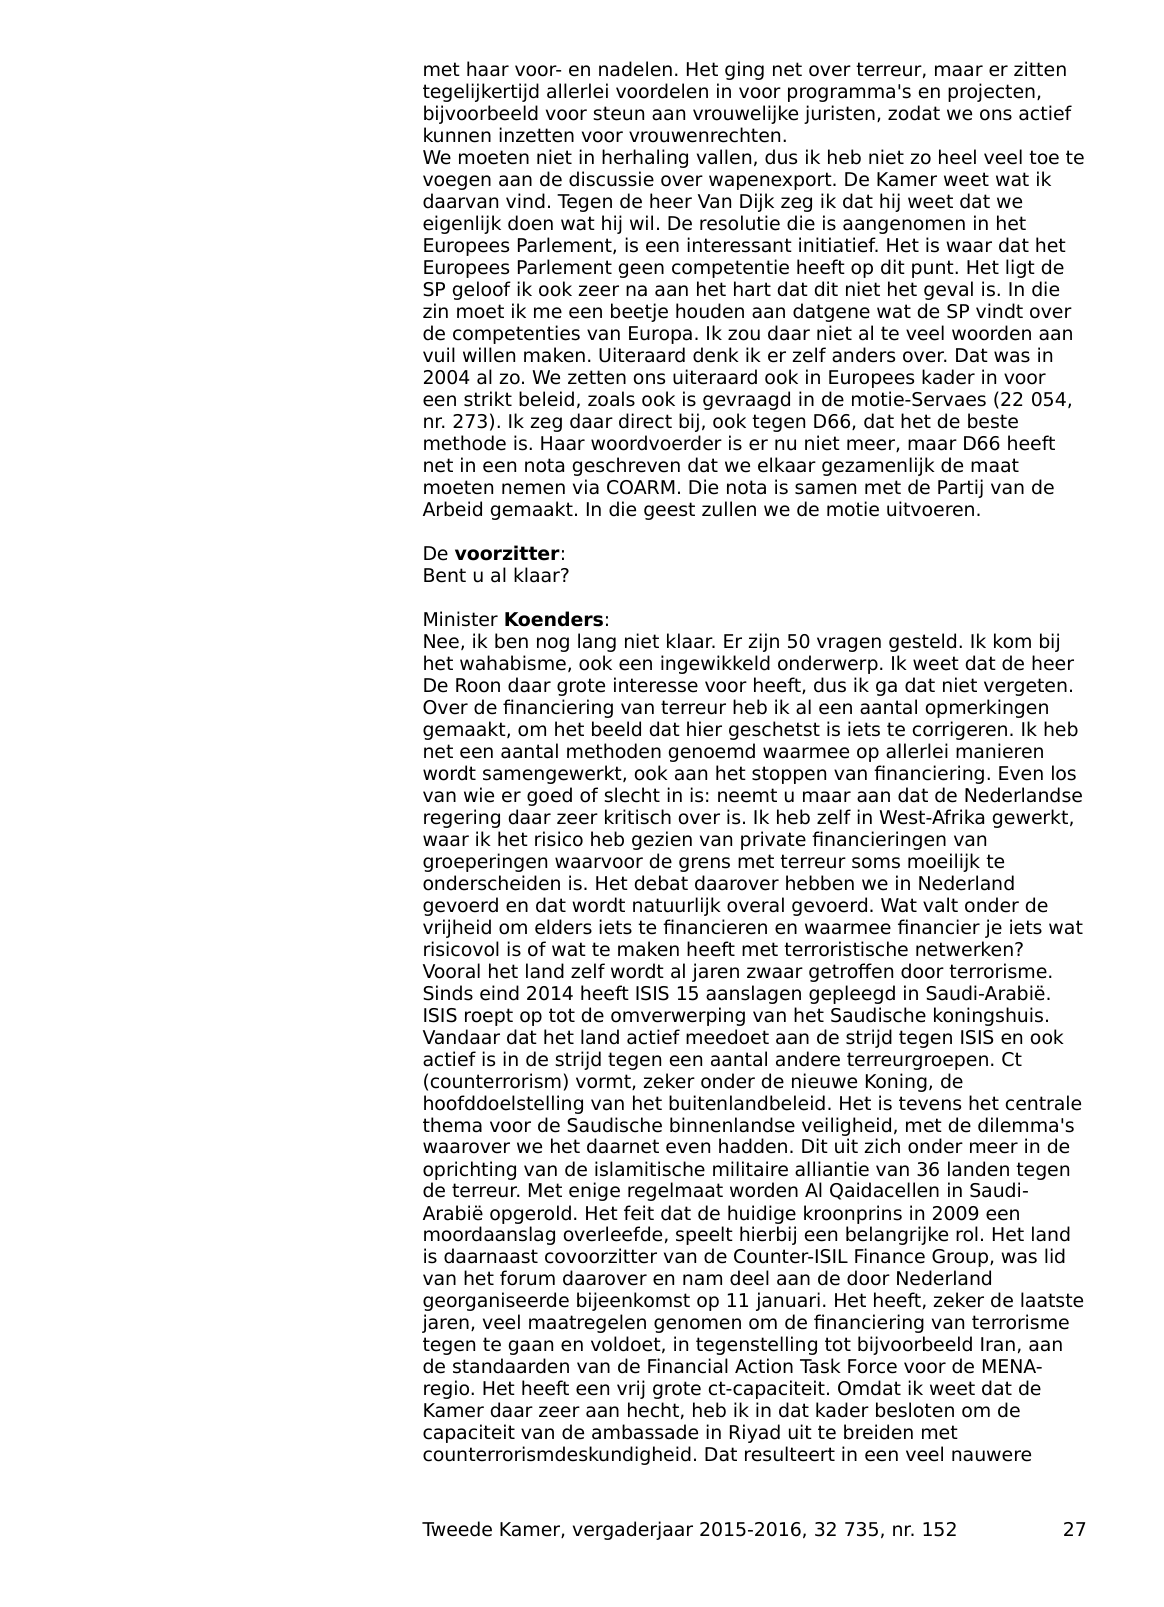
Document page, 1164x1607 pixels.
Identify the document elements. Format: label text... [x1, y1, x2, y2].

text met haar voor- en nadelen. Het ging net over terreur, maar er zitten tegelijkertijd allerlei voordelen in voor programma's en projecten, bijvoorbeeld voor steun aan vrouwelijke juristen, zodat we ons actief kunnen inzetten voor vrouwenrechten. [422, 59, 1087, 147]
text Bent u al klaar? [422, 565, 1087, 587]
text Nee, ik ben nog lang niet klaar. Er zijn 50 vragen gesteld. Ik kom bij het wahabisme, ook een ingewikkeld onderwerp. Ik weet dat de heer De Roon daar grote interesse voor heeft, dus ik ga dat niet vergeten. [422, 631, 1087, 697]
text Minister Koenders: [422, 609, 1087, 631]
text De voorzitter: [422, 543, 1087, 565]
text We moeten niet in herhaling vallen, dus ik heb niet zo heel veel toe te voegen aan de discussie over wapenexport. De Kamer weet wat ik daarvan vind. Tegen de heer Van Dijk zeg ik dat hij weet dat we eigenlijk doen wat hij wil. De resolutie die is aangenomen in het Europees Parlement, is een interessant initiatief. Het is waar dat het Europees Parlement geen competentie heeft op dit punt. Het ligt de SP geloof ik ook zeer na aan het hart dat dit niet het geval is. In die zin moet ik me een beetje houden aan datgene wat de SP vindt over de competenties van Europa. Ik zou daar niet al te veel woorden aan vuil willen maken. Uiteraard denk ik er zelf anders over. Dat was in 2004 al zo. We zetten ons uiteraard ook in Europees kader in voor een strikt beleid, zoals ook is gevraagd in de motie-Servaes (22 054, nr. 273). Ik zeg daar direct bij, ook tegen D66, dat het de beste methode is. Haar woordvoerder is er nu niet meer, maar D66 heeft net in een nota geschreven dat we elkaar gezamenlijk de maat moeten nemen via COARM. Die nota is samen met de Partij van de Arbeid gemaakt. In die geest zullen we de motie uitvoeren. [422, 147, 1087, 521]
text Over de financiering van terreur heb ik al een aantal opmerkingen gemaakt, om het beeld dat hier geschetst is iets te corrigeren. Ik heb net een aantal methoden genoemd waarmee op allerlei manieren wordt samengewerkt, ook aan het stoppen van financiering. Even los van wie er goed of slecht in is: neemt u maar aan dat de Nederlandse regering daar zeer kritisch over is. Ik heb zelf in West-Afrika gewerkt, waar ik het risico heb gezien van private financieringen van groeperingen waarvoor de grens met terreur soms moeilijk te onderscheiden is. Het debat daarover hebben we in Nederland gevoerd en dat wordt natuurlijk overal gevoerd. Wat valt onder de vrijheid om elders iets te financieren en waarmee financier je iets wat risicovol is of wat te maken heeft met terroristische netwerken? Vooral het land zelf wordt al jaren zwaar getroffen door terrorisme. Sinds eind 2014 heeft ISIS 15 aanslagen gepleegd in Saudi-Arabië. ISIS roept op tot de omverwerping van het Saudische koningshuis. Vandaar dat het land actief meedoet aan de strijd tegen ISIS en ook actief is in de strijd tegen een aantal andere terreurgroepen. Ct (counterrorism) vormt, zeker onder de nieuwe Koning, de hoofddoelstelling van het buitenlandbeleid. Het is tevens het centrale thema voor de Saudische binnenlandse veiligheid, met de dilemma's waarover we het daarnet even hadden. Dit uit zich onder meer in de oprichting van de islamitische militaire alliantie van 36 landen tegen de terreur. Met enige regelmaat worden Al Qaidacellen in Saudi-Arabië opgerold. Het feit dat de huidige kroonprins in 2009 een moordaanslag overleefde, speelt hierbij een belangrijke rol. Het land is daarnaast covoorzitter van de Counter-ISIL Finance Group, was lid van het forum daarover en nam deel aan de door Nederland georganiseerde bijeenkomst op 11 januari. Het heeft, zeker de laatste jaren, veel maatregelen genomen om de financiering van terrorisme tegen te gaan en voldoet, in tegenstelling tot bijvoorbeeld Iran, aan de standaarden van de Financial Action Task Force voor de MENA-regio. Het heeft een vrij grote ct-capaciteit. Omdat ik weet dat de Kamer daar zeer aan hecht, heb ik in dat kader besloten om de capaciteit van de ambassade in Riyad uit te breiden met counterrorismdeskundigheid. Dat resulteert in een veel nauwere [422, 697, 1087, 1466]
